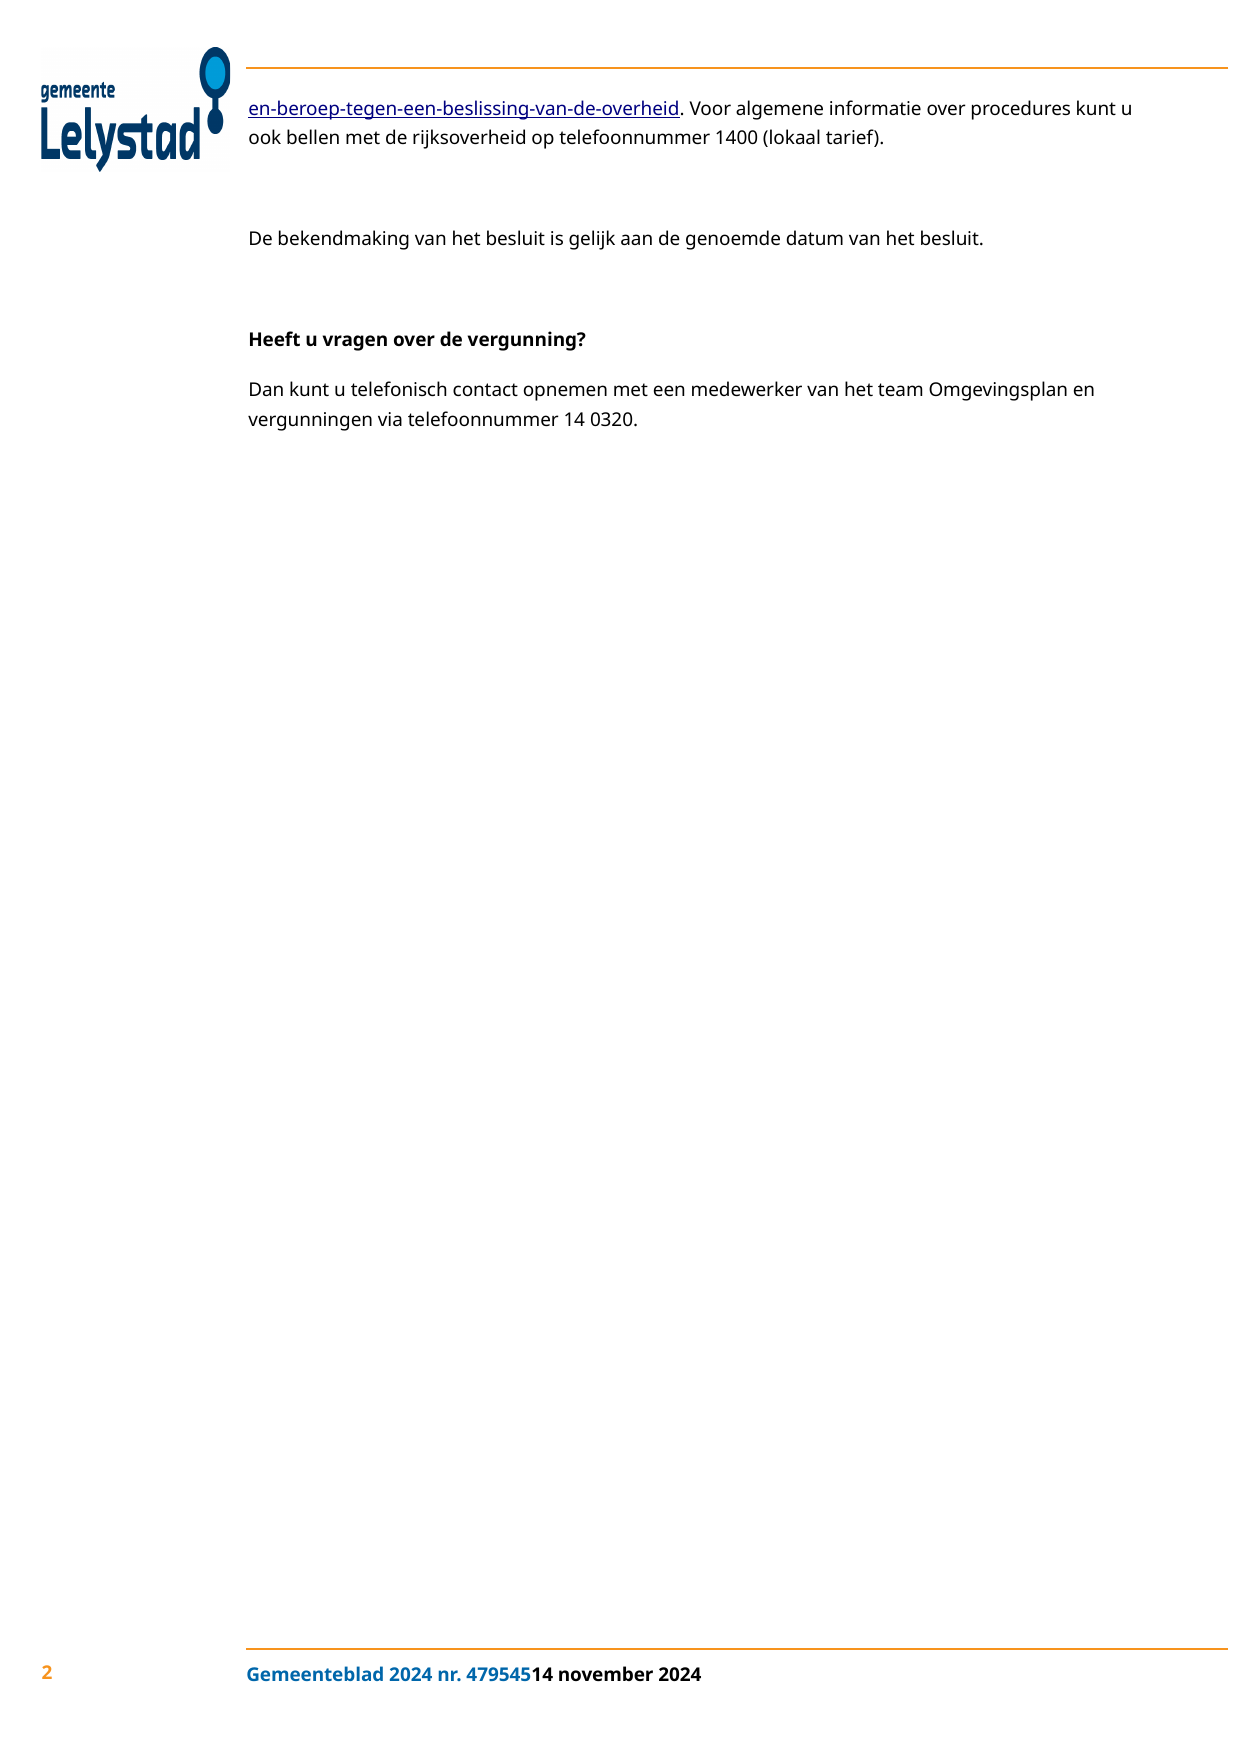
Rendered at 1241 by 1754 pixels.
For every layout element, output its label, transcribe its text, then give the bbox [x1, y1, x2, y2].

picture [41, 47, 231, 172]
text Heeft u vragen over de vergunning? [248, 326, 1152, 352]
text De bekendmaking van het besluit is gelijk aan de genoemde datum van het besluit. [248, 225, 1152, 251]
text Dan kunt u telefonisch contact opnemen met een medewerker van het team Omgevingsplan en vergunningen via telefoonnummer 14 0320. [248, 376, 1152, 432]
text en-beroep-tegen-een-beslissing-van-de-overheid. Voor algemene informatie over procedures kunt u ook bellen met de rijksoverheid op telefoonnummer 1400 (lokaal tarief). [248, 95, 1152, 150]
